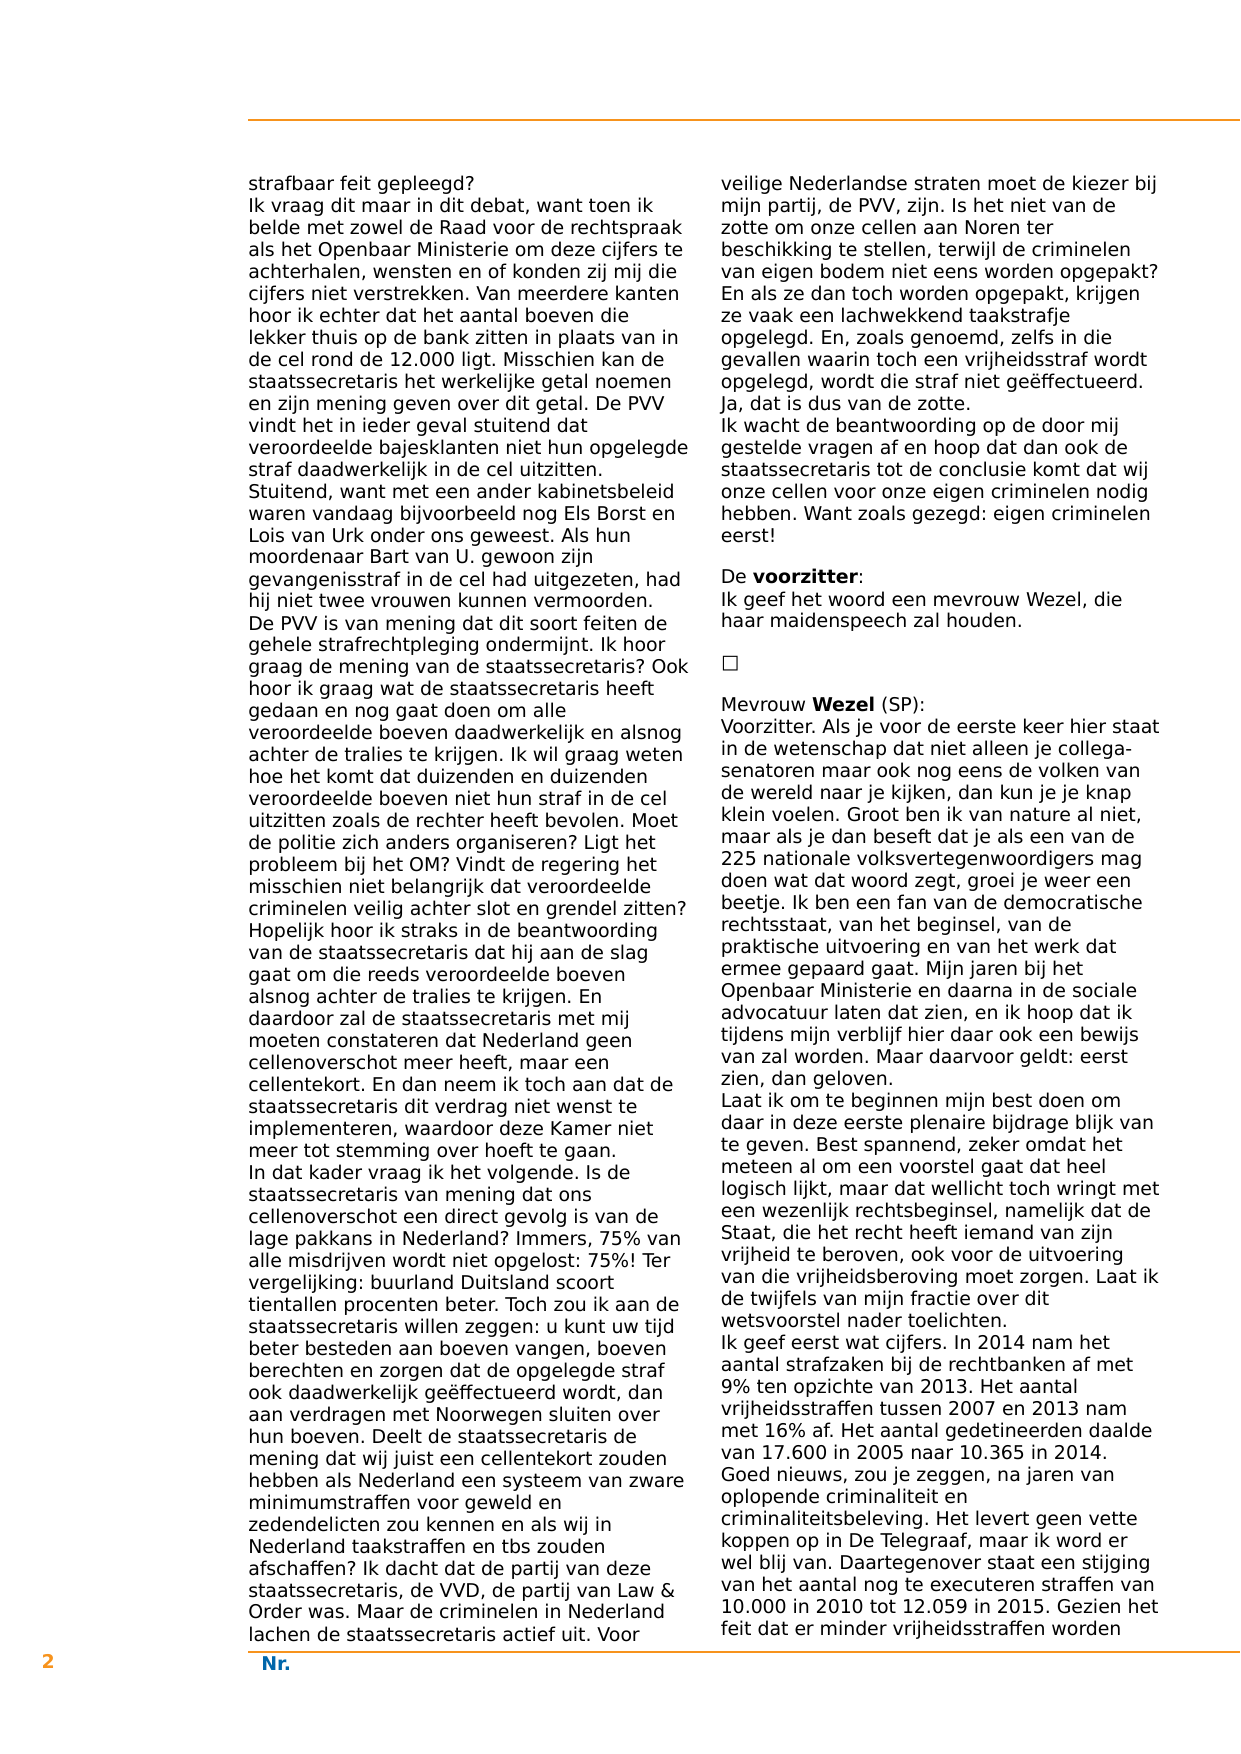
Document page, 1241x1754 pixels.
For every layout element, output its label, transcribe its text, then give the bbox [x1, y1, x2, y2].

text Mevrouw Wezel (SP): [721, 694, 1163, 716]
text In dat kader vraag ik het volgende. Is de staatssecretaris van mening dat ons cellenoverschot een direct gevolg is van de lage pakkans in Nederland? Immers, 75% van alle misdrijven wordt niet opgelost: 75%! Ter vergelijking: buurland Duitsland scoort tientallen procenten beter. Toch zou ik aan de staatssecretaris willen zeggen: u kunt uw tijd beter besteden aan boeven vangen, boeven berechten en zorgen dat de opgelegde straf ook daadwerkelijk geëffectueerd wordt, dan aan verdragen met Noorwegen sluiten over hun boeven. Deelt de staatssecretaris de mening dat wij juist een cellentekort zouden hebben als Nederland een systeem van zware minimumstraffen voor geweld en zedendelicten zou kennen en als wij in Nederland taakstraffen en tbs zouden afschaffen? Ik dacht dat de partij van deze staatssecretaris, de VVD, de partij van Law & Order was. Maar de criminelen in Nederland lachen de staatssecretaris actief uit. Voor [248, 1162, 691, 1645]
text Ik geef eerst wat cijfers. In 2014 nam het aantal strafzaken bij de rechtbanken af met 9% ten opzichte van 2013. Het aantal vrijheidsstraffen tussen 2007 en 2013 nam met 16% af. Het aantal gedetineerden daalde van 17.600 in 2005 naar 10.365 in 2014. Goed nieuws, zou je zeggen, na jaren van oplopende criminaliteit en criminaliteitsbeleving. Het levert geen vette koppen op in De Telegraaf, maar ik word er wel blij van. Daartegenover staat een stijging van het aantal nog te executeren straffen van 10.000 in 2010 tot 12.059 in 2015. Gezien het feit dat er minder vrijheidsstraffen worden [721, 1332, 1163, 1639]
text Ik vraag dit maar in dit debat, want toen ik belde met zowel de Raad voor de rechtspraak als het Openbaar Ministerie om deze cijfers te achterhalen, wensten en of konden zij mij die cijfers niet verstrekken. Van meerdere kanten hoor ik echter dat het aantal boeven die lekker thuis op de bank zitten in plaats van in de cel rond de 12.000 ligt. Misschien kan de staatssecretaris het werkelijke getal noemen en zijn mening geven over dit getal. De PVV vindt het in ieder geval stuitend dat veroordeelde bajesklanten niet hun opgelegde straf daadwerkelijk in de cel uitzitten. Stuitend, want met een ander kabinetsbeleid waren vandaag bijvoorbeeld nog Els Borst en Lois van Urk onder ons geweest. Als hun moordenaar Bart van U. gewoon zijn gevangenisstraf in de cel had uitgezeten, had hij niet twee vrouwen kunnen vermoorden. [248, 195, 691, 612]
text De voorzitter: [721, 566, 1163, 588]
text ⬜ [721, 652, 1163, 674]
text Laat ik om te beginnen mijn best doen om daar in deze eerste plenaire bijdrage blijk van te geven. Best spannend, zeker omdat het meteen al om een voorstel gaat dat heel logisch lijkt, maar dat wellicht toch wringt met een wezenlijk rechtsbeginsel, namelijk dat de Staat, die het recht heeft iemand van zijn vrijheid te beroven, ook voor de uitvoering van die vrijheidsberoving moet zorgen. Laat ik de twijfels van mijn fractie over dit wetsvoorstel nader toelichten. [721, 1090, 1163, 1332]
text De PVV is van mening dat dit soort feiten de gehele strafrechtpleging ondermijnt. Ik hoor graag de mening van de staatssecretaris? Ook hoor ik graag wat de staatssecretaris heeft gedaan en nog gaat doen om alle veroordeelde boeven daadwerkelijk en alsnog achter de tralies te krijgen. Ik wil graag weten hoe het komt dat duizenden en duizenden veroordeelde boeven niet hun straf in de cel uitzitten zoals de rechter heeft bevolen. Moet de politie zich anders organiseren? Ligt het probleem bij het OM? Vindt de regering het misschien niet belangrijk dat veroordeelde criminelen veilig achter slot en grendel zitten? [248, 612, 691, 920]
text Hopelijk hoor ik straks in de beantwoording van de staatssecretaris dat hij aan de slag gaat om die reeds veroordeelde boeven alsnog achter de tralies te krijgen. En daardoor zal de staatssecretaris met mij moeten constateren dat Nederland geen cellenoverschot meer heeft, maar een cellentekort. En dan neem ik toch aan dat de staatssecretaris dit verdrag niet wenst te implementeren, waardoor deze Kamer niet meer tot stemming over hoeft te gaan. [248, 920, 691, 1162]
text veilige Nederlandse straten moet de kiezer bij mijn partij, de PVV, zijn. Is het niet van de zotte om onze cellen aan Noren ter beschikking te stellen, terwijl de criminelen van eigen bodem niet eens worden opgepakt? En als ze dan toch worden opgepakt, krijgen ze vaak een lachwekkend taakstrafje opgelegd. En, zoals genoemd, zelfs in die gevallen waarin toch een vrijheidsstraf wordt opgelegd, wordt die straf niet geëffectueerd. Ja, dat is dus van de zotte. [721, 173, 1163, 414]
text Ik wacht de beantwoording op de door mij gestelde vragen af en hoop dat dan ook de staatssecretaris tot de conclusie komt dat wij onze cellen voor onze eigen criminelen nodig hebben. Want zoals gezegd: eigen criminelen eerst! [721, 414, 1163, 546]
text Ik geef het woord een mevrouw Wezel, die haar maidenspeech zal houden. [721, 588, 1163, 632]
text strafbaar feit gepleegd? [248, 173, 691, 195]
text Voorzitter. Als je voor de eerste keer hier staat in de wetenschap dat niet alleen je collega-senatoren maar ook nog eens de volken van de wereld naar je kijken, dan kun je je knap klein voelen. Groot ben ik van nature al niet, maar als je dan beseft dat je als een van de 225 nationale volksvertegenwoordigers mag doen wat dat woord zegt, groei je weer een beetje. Ik ben een fan van de democratische rechtsstaat, van het beginsel, van de praktische uitvoering en van het werk dat ermee gepaard gaat. Mijn jaren bij het Openbaar Ministerie en daarna in de sociale advocatuur laten dat zien, en ik hoop dat ik tijdens mijn verblijf hier daar ook een bewijs van zal worden. Maar daarvoor geldt: eerst zien, dan geloven. [721, 716, 1163, 1090]
